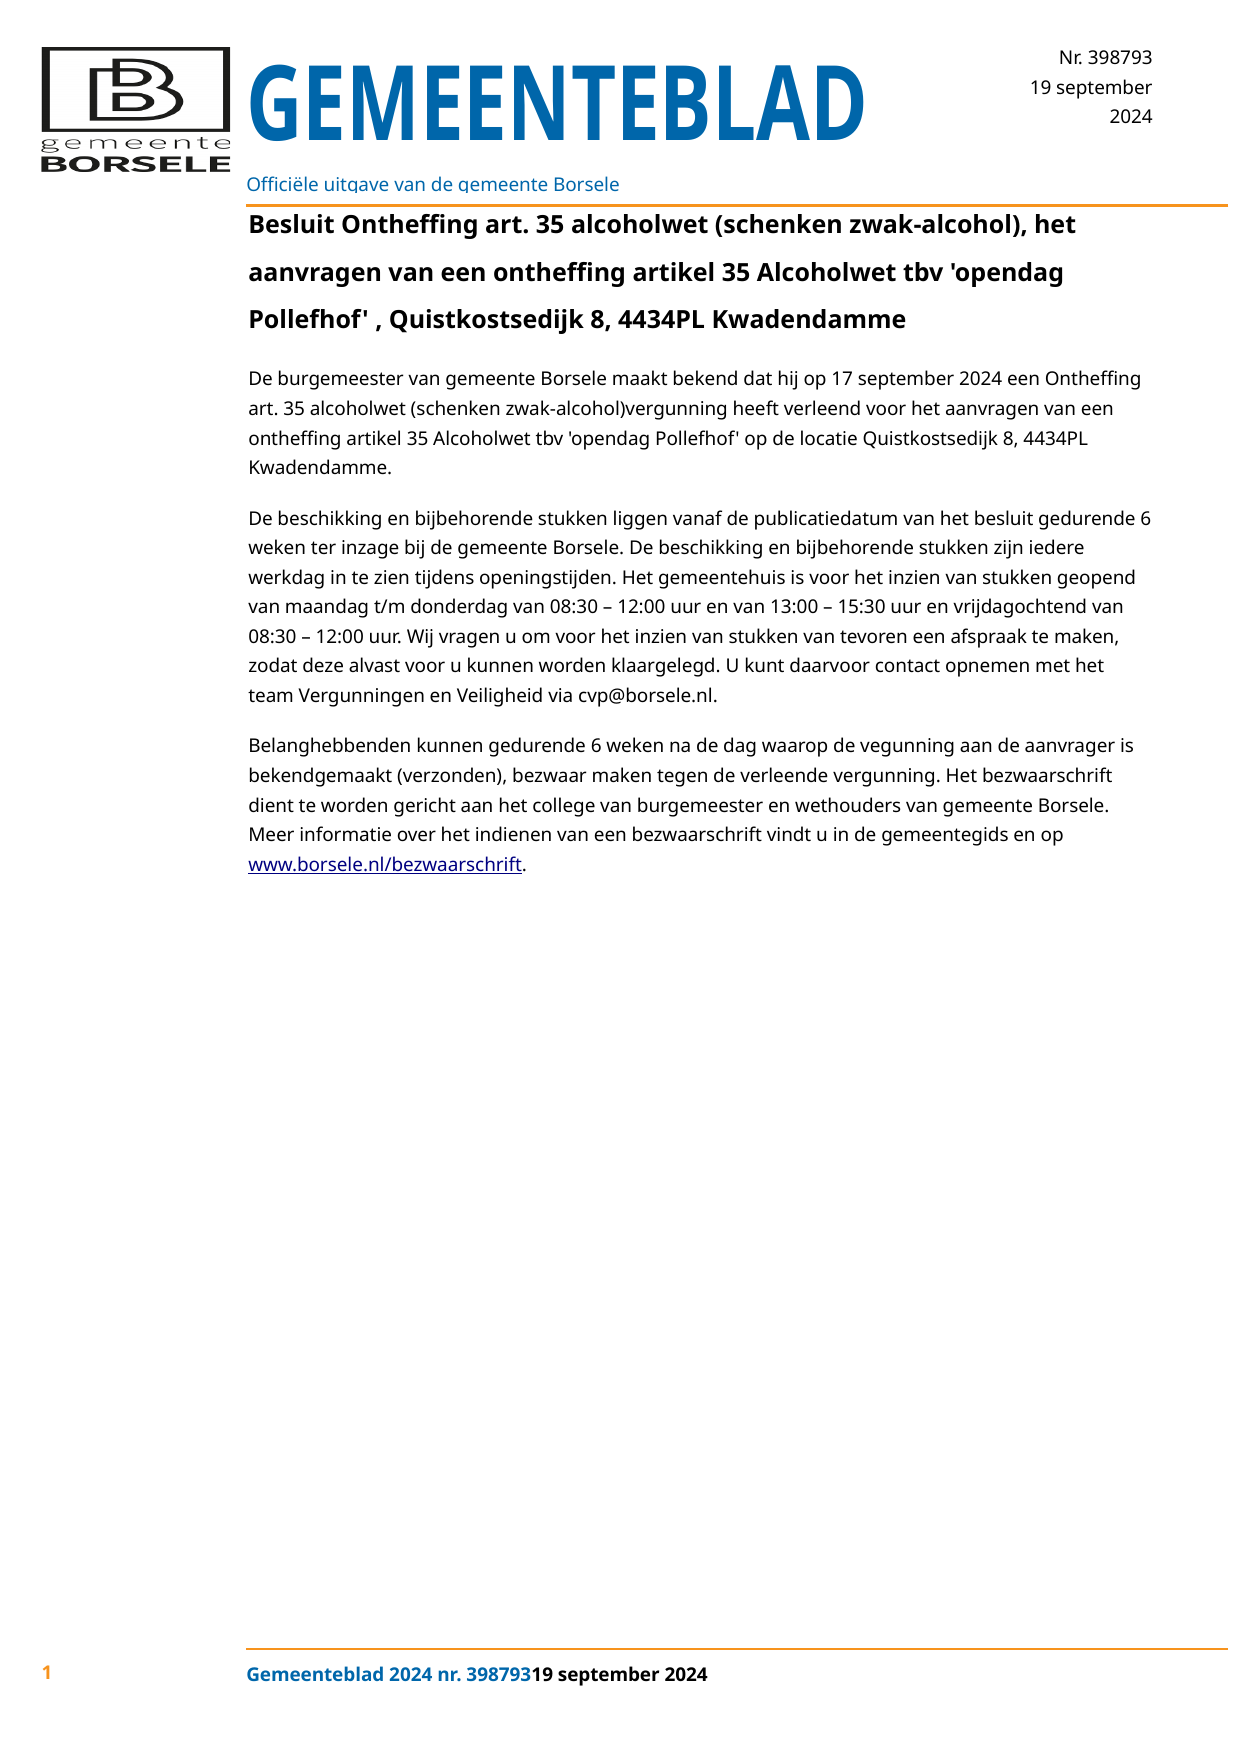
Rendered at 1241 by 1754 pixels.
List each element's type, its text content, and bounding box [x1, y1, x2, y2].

picture [41, 47, 231, 172]
text Belanghebbenden kunnen gedurende 6 weken na de dag waarop de vegunning aan de aanvrager is bekendgemaakt (verzonden), bezwaar maken tegen de verleende vergunning. Het bezwaarschrift dient te worden gericht aan het college van burgemeester en wethouders van gemeente Borsele. Meer informatie over het indienen van een bezwaarschrift vindt u in de gemeentegids en op www.borsele.nl/bezwaarschrift. [248, 733, 1152, 877]
text De burgemeester van gemeente Borsele maakt bekend dat hij op 17 september 2024 een Ontheffing art. 35 alcoholwet (schenken zwak-alcohol)vergunning heeft verleend voor het aanvragen van een ontheffing artikel 35 Alcoholwet tbv 'opendag Pollefhof' op de locatie Quistkostsedijk 8, 4434PL Kwadendamme. [248, 366, 1152, 480]
text Besluit Ontheffing art. 35 alcoholwet (schenken zwak-alcohol), het aanvragen van een ontheffing artikel 35 Alcoholwet tbv 'opendag Pollefhof' , Quistkostsedijk 8, 4434PL Kwadendamme [248, 207, 1152, 336]
text De beschikking en bijbehorende stukken liggen vanaf de publicatiedatum van het besluit gedurende 6 weken ter inzage bij de gemeente Borsele. De beschikking en bijbehorende stukken zijn iedere werkdag in te zien tijdens openingstijden. Het gemeentehuis is voor het inzien van stukken geopend van maandag t/m donderdag van 08:30 – 12:00 uur en van 13:00 – 15:30 uur en vrijdagochtend van 08:30 – 12:00 uur. Wij vragen u om voor het inzien van stukken van tevoren een afspraak te maken, zodat deze alvast voor u kunnen worden klaargelegd. U kunt daarvoor contact opnemen met het team Vergunningen en Veiligheid via cvp@borsele.nl. [248, 505, 1152, 708]
